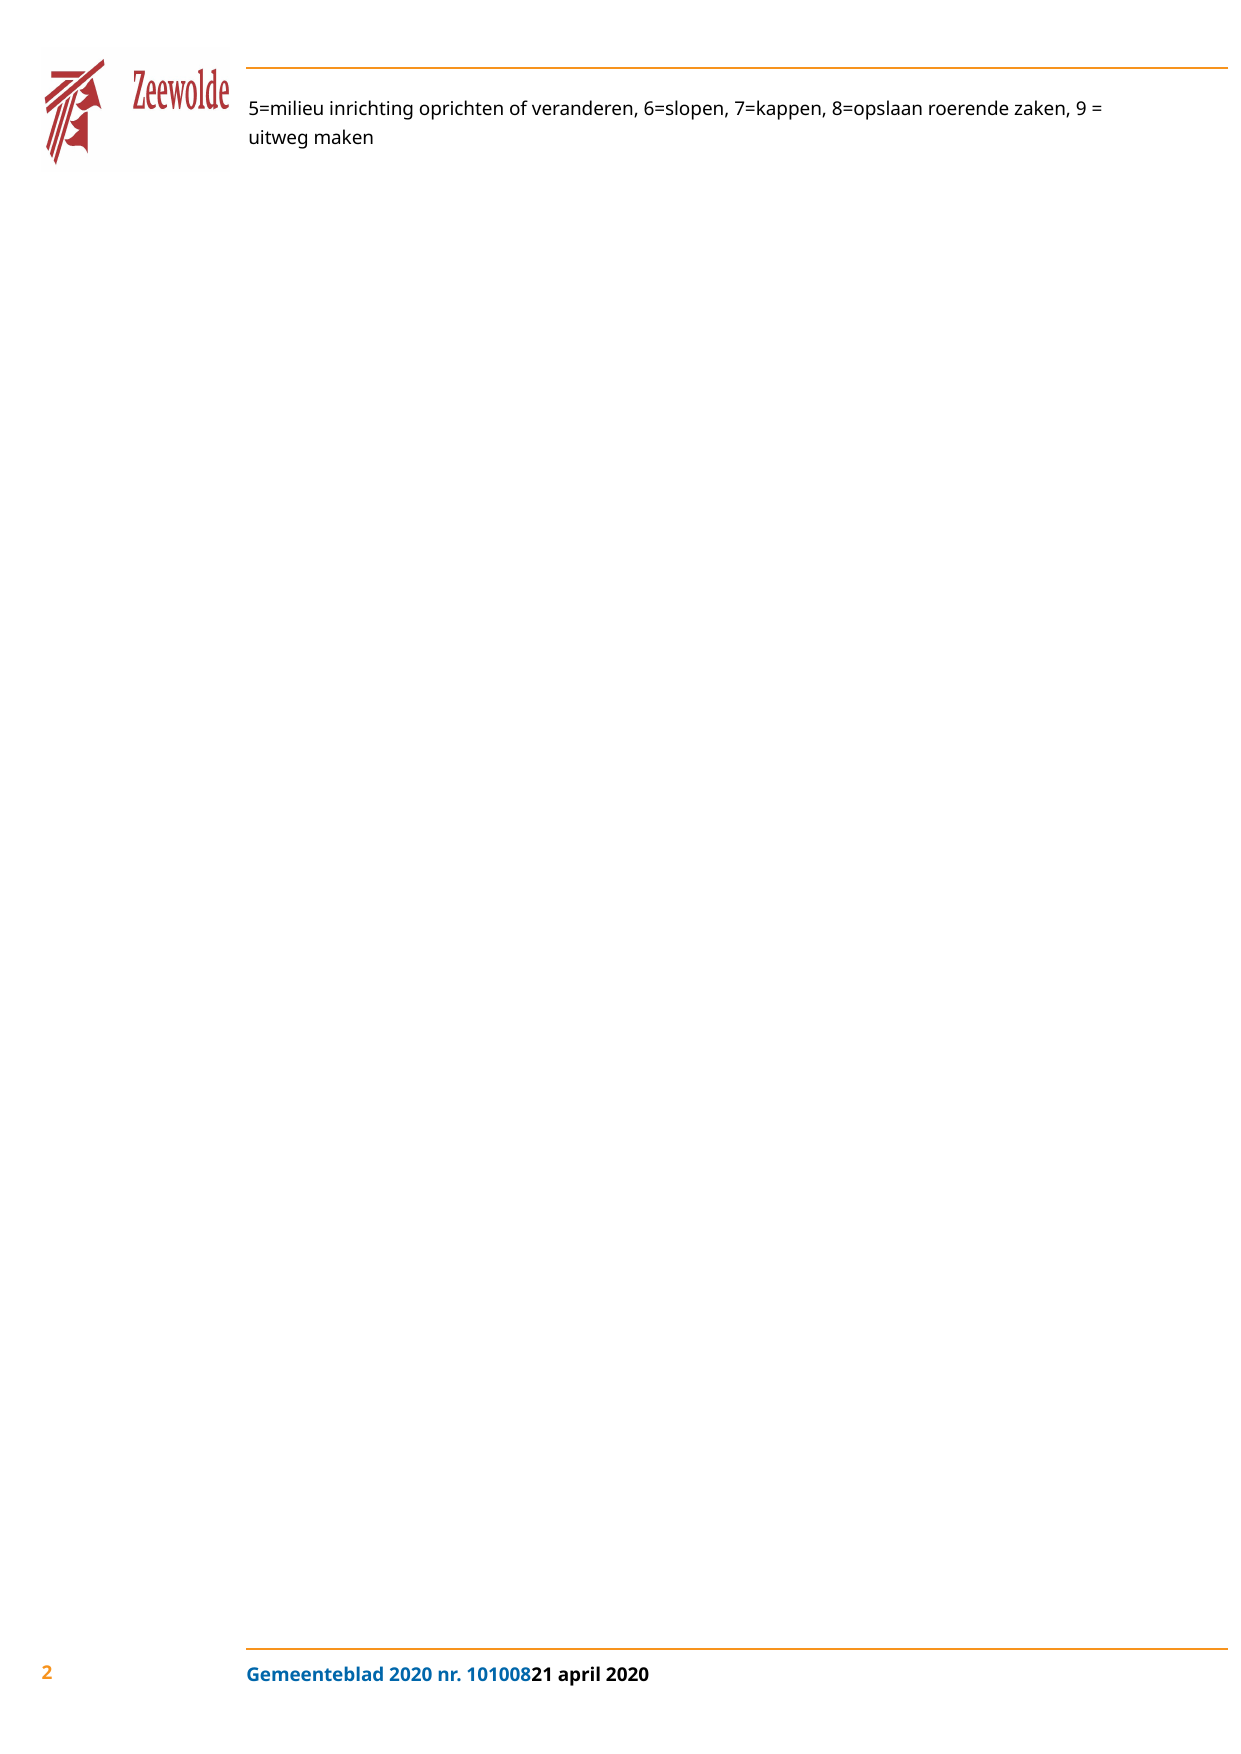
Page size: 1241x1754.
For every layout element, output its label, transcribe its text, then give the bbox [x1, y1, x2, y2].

text 5=milieu inrichting oprichten of veranderen, 6=slopen, 7=kappen, 8=opslaan roerende zaken, 9 = uitweg maken [248, 95, 1152, 150]
picture [41, 47, 231, 172]
